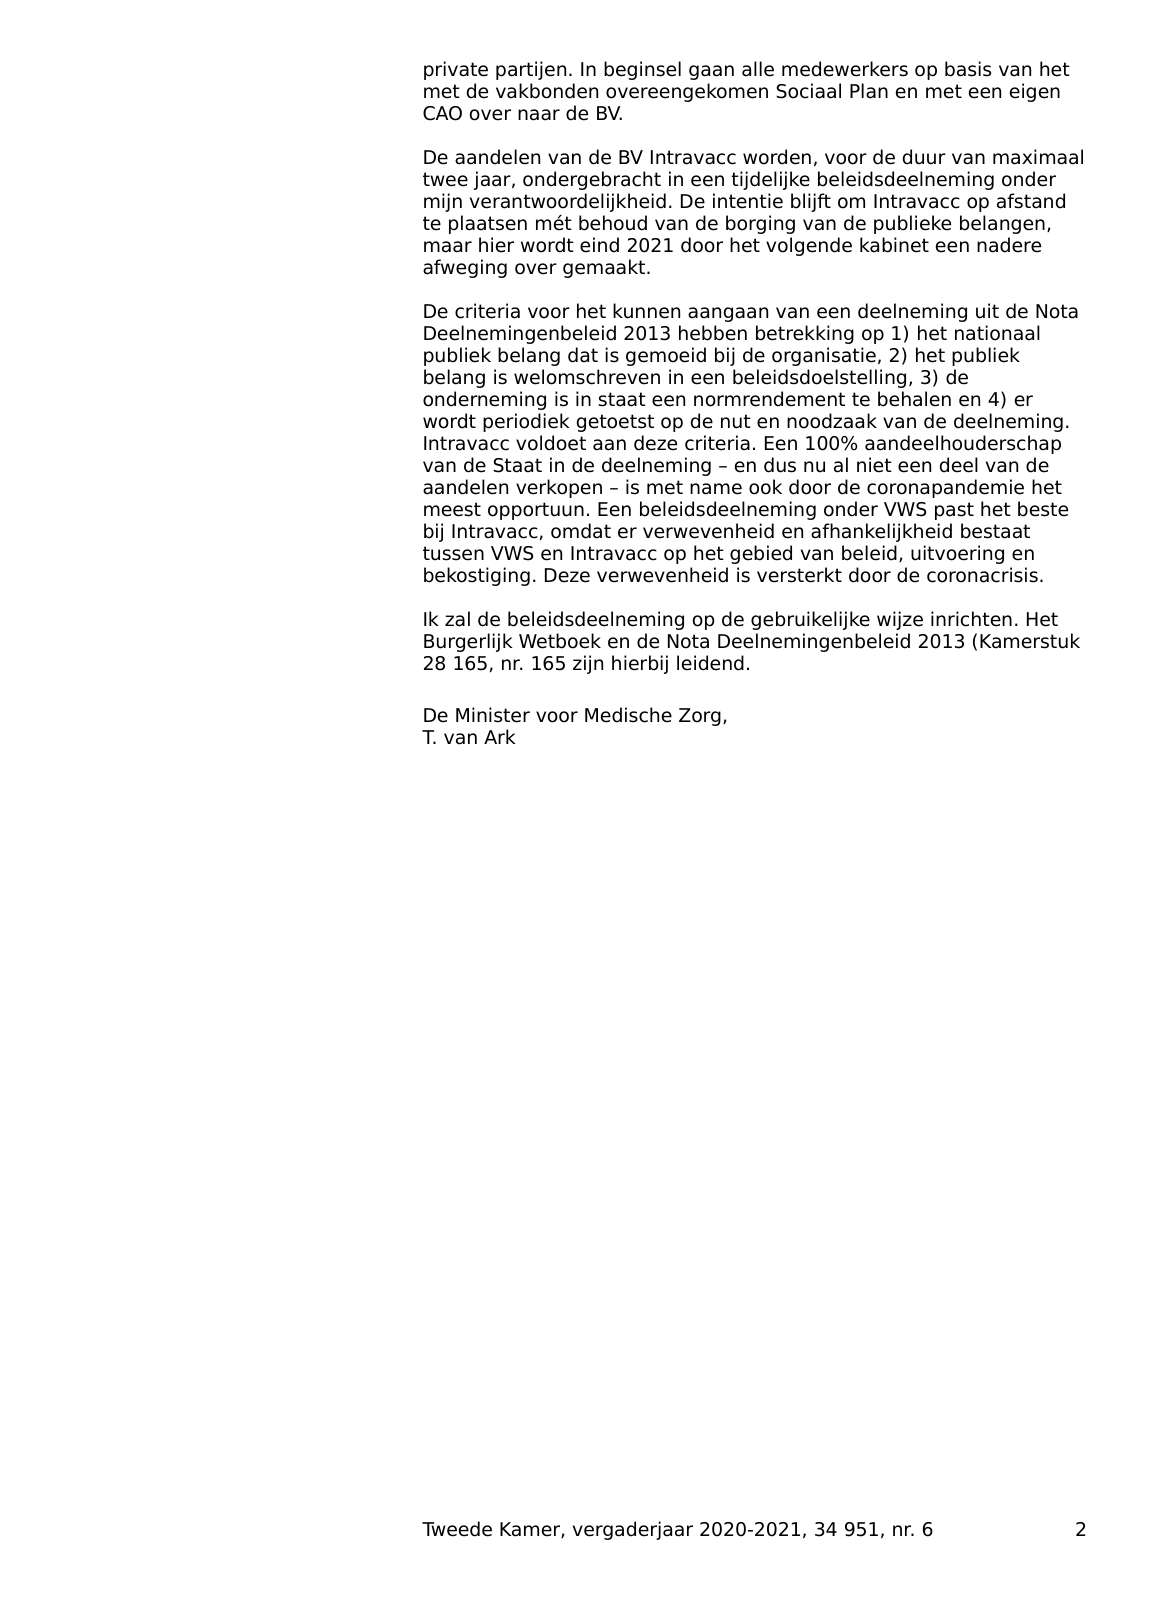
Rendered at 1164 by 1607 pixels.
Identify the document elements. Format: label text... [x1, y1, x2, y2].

text Ik zal de beleidsdeelneming op de gebruikelijke wijze inrichten. Het Burgerlijk Wetboek en de Nota Deelnemingenbeleid 2013 (Kamerstuk 28 165, nr. 165 zijn hierbij leidend. [422, 609, 1087, 675]
text De criteria voor het kunnen aangaan van een deelneming uit de Nota Deelnemingenbeleid 2013 hebben betrekking op 1) het nationaal publiek belang dat is gemoeid bij de organisatie, 2) het publiek belang is welomschreven in een beleidsdoelstelling, 3) de onderneming is in staat een normrendement te behalen en 4) er wordt periodiek getoetst op de nut en noodzaak van de deelneming. Intravacc voldoet aan deze criteria. Een 100% aandeelhouderschap van de Staat in de deelneming – en dus nu al niet een deel van de aandelen verkopen – is met name ook door de coronapandemie het meest opportuun. Een beleidsdeelneming onder VWS past het beste bij Intravacc, omdat er verwevenheid en afhankelijkheid bestaat tussen VWS en Intravacc op het gebied van beleid, uitvoering en bekostiging. Deze verwevenheid is versterkt door de coronacrisis. [422, 301, 1087, 587]
text De Minister voor Medische Zorg, T. van Ark [422, 705, 1087, 749]
text private partijen. In beginsel gaan alle medewerkers op basis van het met de vakbonden overeengekomen Sociaal Plan en met een eigen CAO over naar de BV. [422, 59, 1087, 125]
text De aandelen van de BV Intravacc worden, voor de duur van maximaal twee jaar, ondergebracht in een tijdelijke beleidsdeelneming onder mijn verantwoordelijkheid. De intentie blijft om Intravacc op afstand te plaatsen mét behoud van de borging van de publieke belangen, maar hier wordt eind 2021 door het volgende kabinet een nadere afweging over gemaakt. [422, 147, 1087, 279]
